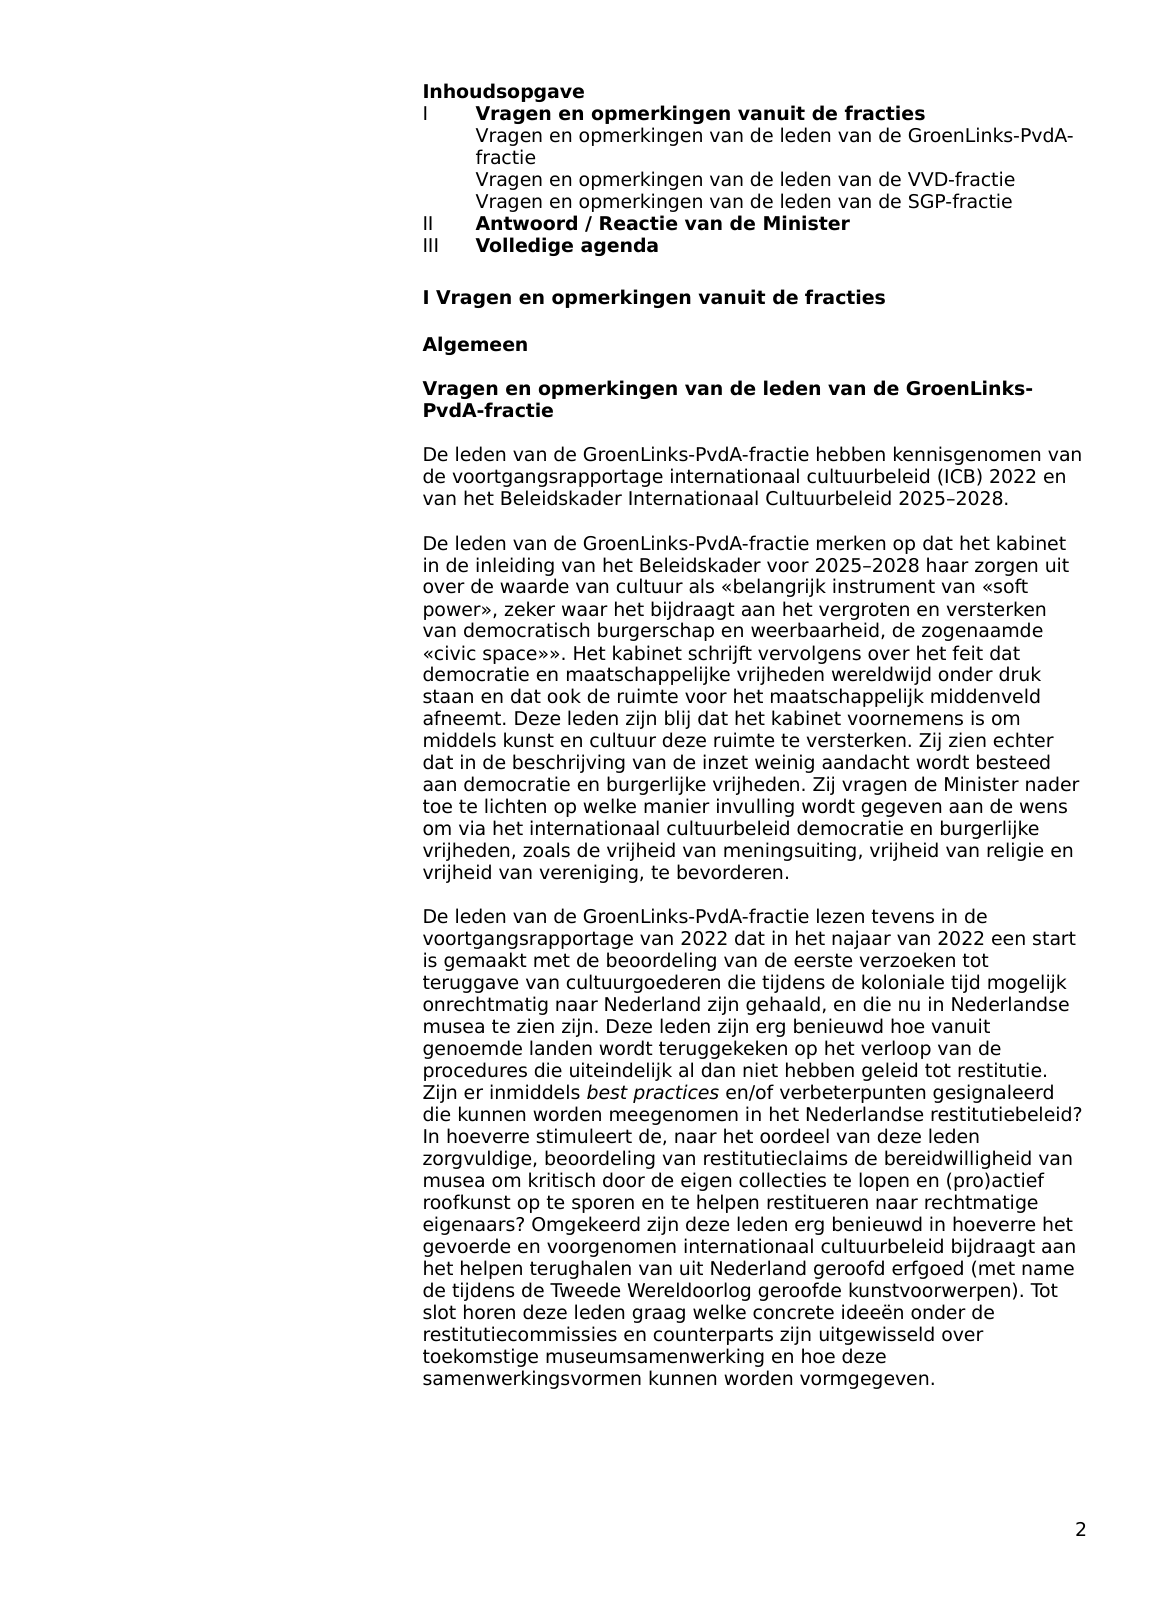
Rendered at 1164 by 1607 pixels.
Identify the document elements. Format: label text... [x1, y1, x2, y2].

text II Antwoord / Reactie van de Minister [422, 213, 1087, 235]
subtitle Algemeen [422, 334, 1087, 356]
subtitle Inhoudsopgave [422, 81, 1087, 103]
text Vragen en opmerkingen van de leden van de SGP-fractie [475, 191, 1087, 213]
text III Volledige agenda [422, 235, 1087, 257]
text De leden van de GroenLinks-PvdA-fractie hebben kennisgenomen van de voortgangsrapportage internationaal cultuurbeleid (ICB) 2022 en van het Beleidskader Internationaal Cultuurbeleid 2025–2028. [422, 444, 1087, 510]
subtitle Vragen en opmerkingen van de leden van de GroenLinks-PvdA-fractie [422, 378, 1087, 422]
text Vragen en opmerkingen van de leden van de GroenLinks-PvdA-fractie [475, 125, 1087, 169]
text Vragen en opmerkingen van de leden van de VVD-fractie [475, 169, 1087, 191]
subtitle I Vragen en opmerkingen vanuit de fracties [422, 287, 1087, 309]
text I Vragen en opmerkingen vanuit de fracties [422, 103, 1087, 125]
text De leden van de GroenLinks-PvdA-fractie merken op dat het kabinet in de inleiding van het Beleidskader voor 2025–2028 haar zorgen uit over de waarde van cultuur als «belangrijk instrument van «soft power», zeker waar het bijdraagt aan het vergroten en versterken van democratisch burgerschap en weerbaarheid, de zogenaamde «civic space»». Het kabinet schrijft vervolgens over het feit dat democratie en maatschappelijke vrijheden wereldwijd onder druk staan en dat ook de ruimte voor het maatschappelijk middenveld afneemt. Deze leden zijn blij dat het kabinet voornemens is om middels kunst en cultuur deze ruimte te versterken. Zij zien echter dat in de beschrijving van de inzet weinig aandacht wordt besteed aan democratie en burgerlijke vrijheden. Zij vragen de Minister nader toe te lichten op welke manier invulling wordt gegeven aan de wens om via het internationaal cultuurbeleid democratie en burgerlijke vrijheden, zoals de vrijheid van meningsuiting, vrijheid van religie en vrijheid van vereniging, te bevorderen. [422, 532, 1087, 884]
text De leden van de GroenLinks-PvdA-fractie lezen tevens in de voortgangsrapportage van 2022 dat in het najaar van 2022 een start is gemaakt met de beoordeling van de eerste verzoeken tot teruggave van cultuurgoederen die tijdens de koloniale tijd mogelijk onrechtmatig naar Nederland zijn gehaald, en die nu in Nederlandse musea te zien zijn. Deze leden zijn erg benieuwd hoe vanuit genoemde landen wordt teruggekeken op het verloop van de procedures die uiteindelijk al dan niet hebben geleid tot restitutie. Zijn er inmiddels best practices en/of verbeterpunten gesignaleerd die kunnen worden meegenomen in het Nederlandse restitutiebeleid? In hoeverre stimuleert de, naar het oordeel van deze leden zorgvuldige, beoordeling van restitutieclaims de bereidwilligheid van musea om kritisch door de eigen collecties te lopen en (pro)actief roofkunst op te sporen en te helpen restitueren naar rechtmatige eigenaars? Omgekeerd zijn deze leden erg benieuwd in hoeverre het gevoerde en voorgenomen internationaal cultuurbeleid bijdraagt aan het helpen terughalen van uit Nederland geroofd erfgoed (met name de tijdens de Tweede Wereldoorlog geroofde kunstvoorwerpen). Tot slot horen deze leden graag welke concrete ideeën onder de restitutiecommissies en counterparts zijn uitgewisseld over toekomstige museumsamenwerking en hoe deze samenwerkingsvormen kunnen worden vormgegeven. [422, 906, 1087, 1390]
